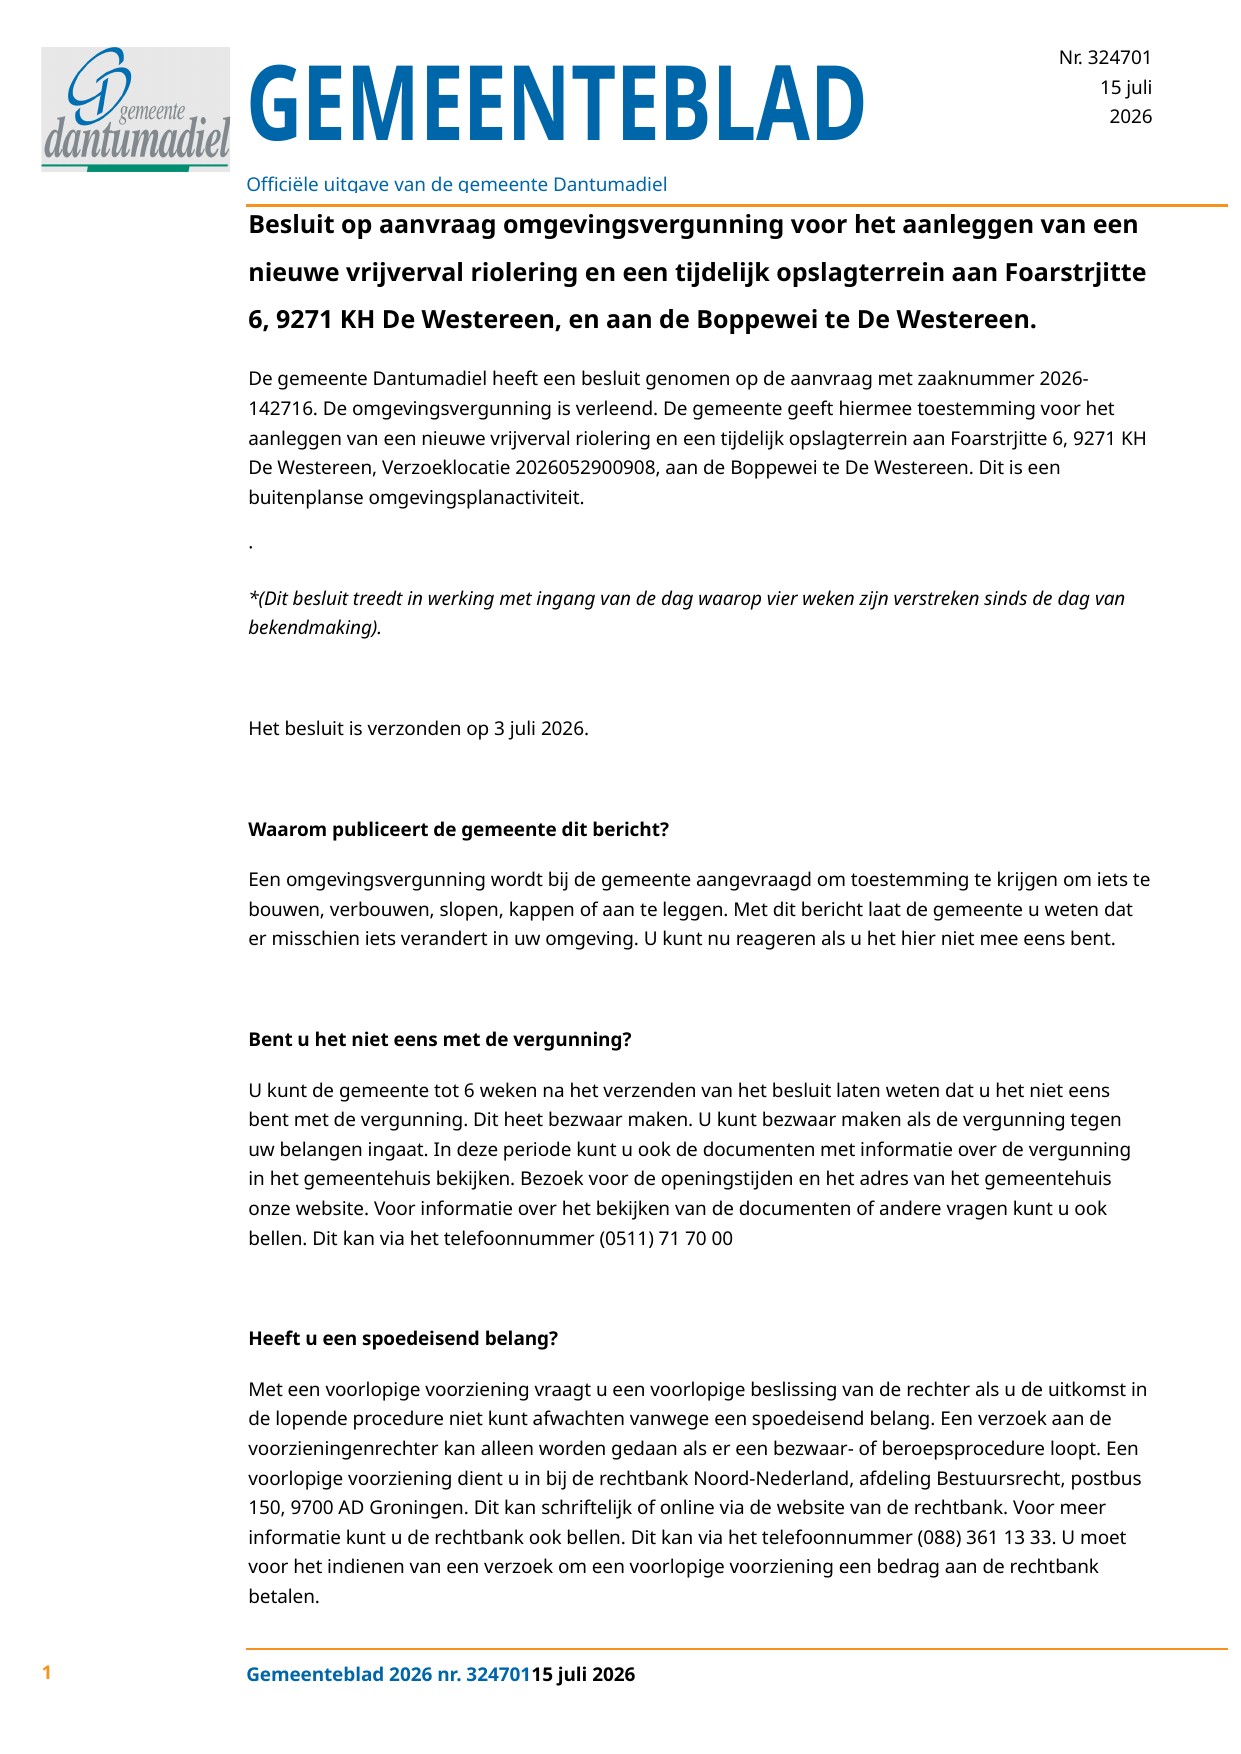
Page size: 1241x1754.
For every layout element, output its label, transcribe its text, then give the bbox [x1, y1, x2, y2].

text Het besluit is verzonden op 3 juli 2026. [248, 715, 1152, 741]
text Bent u het niet eens met de vergunning? [248, 1026, 1152, 1052]
picture [41, 47, 231, 172]
text U kunt de gemeente tot 6 weken na het verzenden van het besluit laten weten dat u het niet eens bent met de vergunning. Dit heet bezwaar maken. U kunt bezwaar maken als de vergunning tegen uw belangen ingaat. In deze periode kunt u ook de documenten met informatie over de vergunning in het gemeentehuis bekijken. Bezoek voor de openingstijden en het adres van het gemeentehuis onze website. Voor informatie over het bekijken van de documenten of andere vragen kunt u ook bellen. Dit kan via het telefoonnummer (0511) 71 70 00 [248, 1077, 1152, 1250]
text De gemeente Dantumadiel heeft een besluit genomen op de aanvraag met zaaknummer 2026-142716. De omgevingsvergunning is verleend. De gemeente geeft hiermee toestemming voor het aanleggen van een nieuwe vrijverval riolering en een tijdelijk opslagterrein aan Foarstrjitte 6, 9271 KH De Westereen, Verzoeklocatie 2026052900908, aan de Boppewei te De Westereen. Dit is een buitenplanse omgevingsplanactiviteit. [248, 366, 1152, 509]
text Met een voorlopige voorziening vraagt u een voorlopige beslissing van de rechter als u de uitkomst in de lopende procedure niet kunt afwachten vanwege een spoedeisend belang. Een verzoek aan de voorzieningenrechter kan alleen worden gedaan als er een bezwaar- of beroepsprocedure loopt. Een voorlopige voorziening dient u in bij de rechtbank Noord-Nederland, afdeling Bestuursrecht, postbus 150, 9700 AD Groningen. Dit kan schriftelijk of online via de website van de rechtbank. Voor meer informatie kunt u de rechtbank ook bellen. Dit kan via het telefoonnummer (088) 361 13 33. U moet voor het indienen van een verzoek om een voorlopige voorziening een bedrag aan de rechtbank betalen. [248, 1376, 1152, 1609]
text Besluit op aanvraag omgevingsvergunning voor het aanleggen van een nieuwe vrijverval riolering en een tijdelijk opslagterrein aan Foarstrjitte 6, 9271 KH De Westereen, en aan de Boppewei te De Westereen. [248, 207, 1152, 336]
text *(Dit besluit treedt in werking met ingang van de dag waarop vier weken zijn verstreken sinds de dag van bekendmaking). [248, 585, 1152, 640]
text Een omgevingsvergunning wordt bij de gemeente aangevraagd om toestemming te krijgen om iets te bouwen, verbouwen, slopen, kappen of aan te leggen. Met dit bericht laat de gemeente u weten dat er misschien iets verandert in uw omgeving. U kunt nu reageren als u het hier niet mee eens bent. [248, 866, 1152, 951]
text Heeft u een spoedeisend belang? [248, 1326, 1152, 1351]
text Waarom publiceert de gemeente dit bericht? [248, 816, 1152, 842]
text · [248, 534, 1152, 560]
